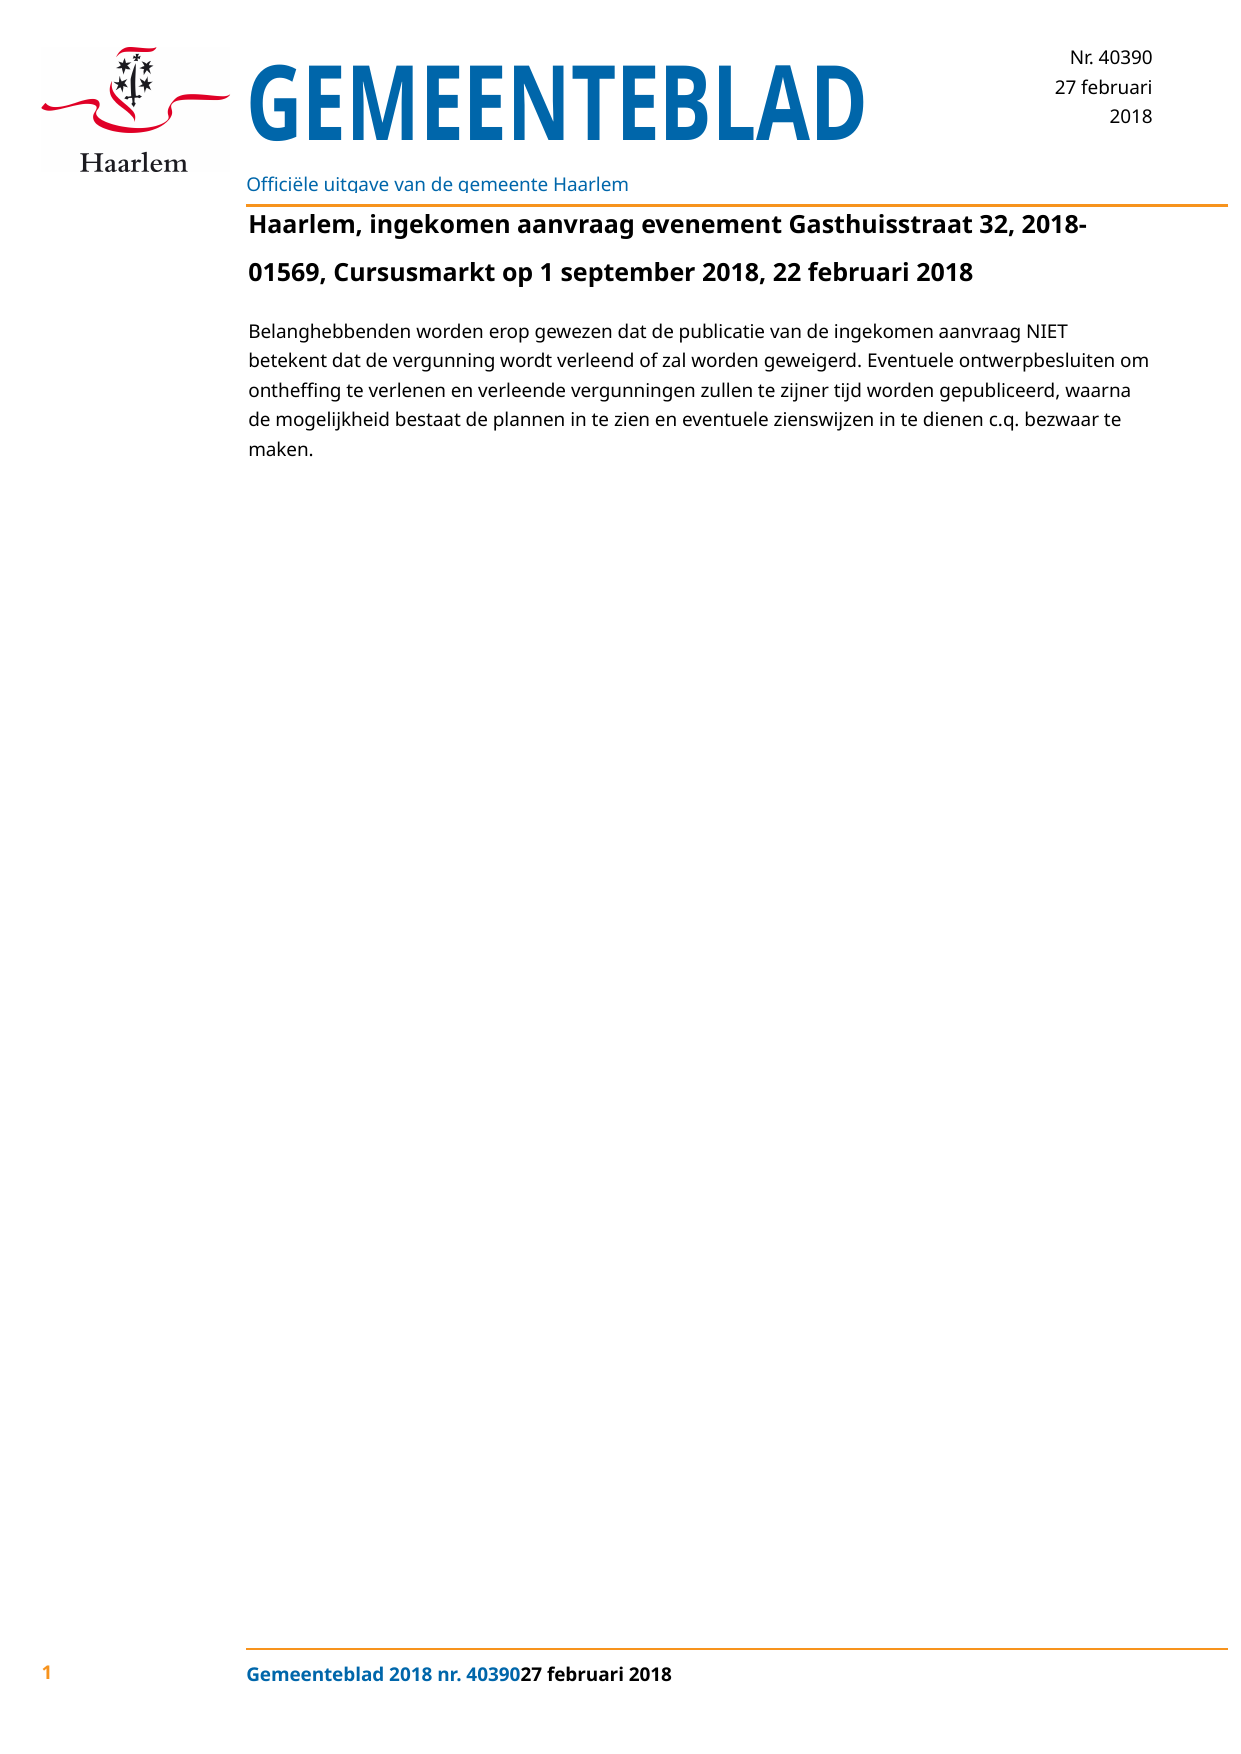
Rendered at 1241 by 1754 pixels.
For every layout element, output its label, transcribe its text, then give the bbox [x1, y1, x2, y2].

text Haarlem, ingekomen aanvraag evenement Gasthuisstraat 32, 2018-01569, Cursusmarkt op 1 september 2018, 22 februari 2018 [248, 207, 1152, 288]
picture [41, 47, 231, 172]
text Belanghebbenden worden erop gewezen dat de publicatie van de ingekomen aanvraag NIET betekent dat de vergunning wordt verleend of zal worden geweigerd. Eventuele ontwerpbesluiten om ontheffing te verlenen en verleende vergunningen zullen te zijner tijd worden gepubliceerd, waarna de mogelijkheid bestaat de plannen in te zien en eventuele zienswijzen in te dienen c.q. bezwaar te maken. [248, 318, 1152, 462]
